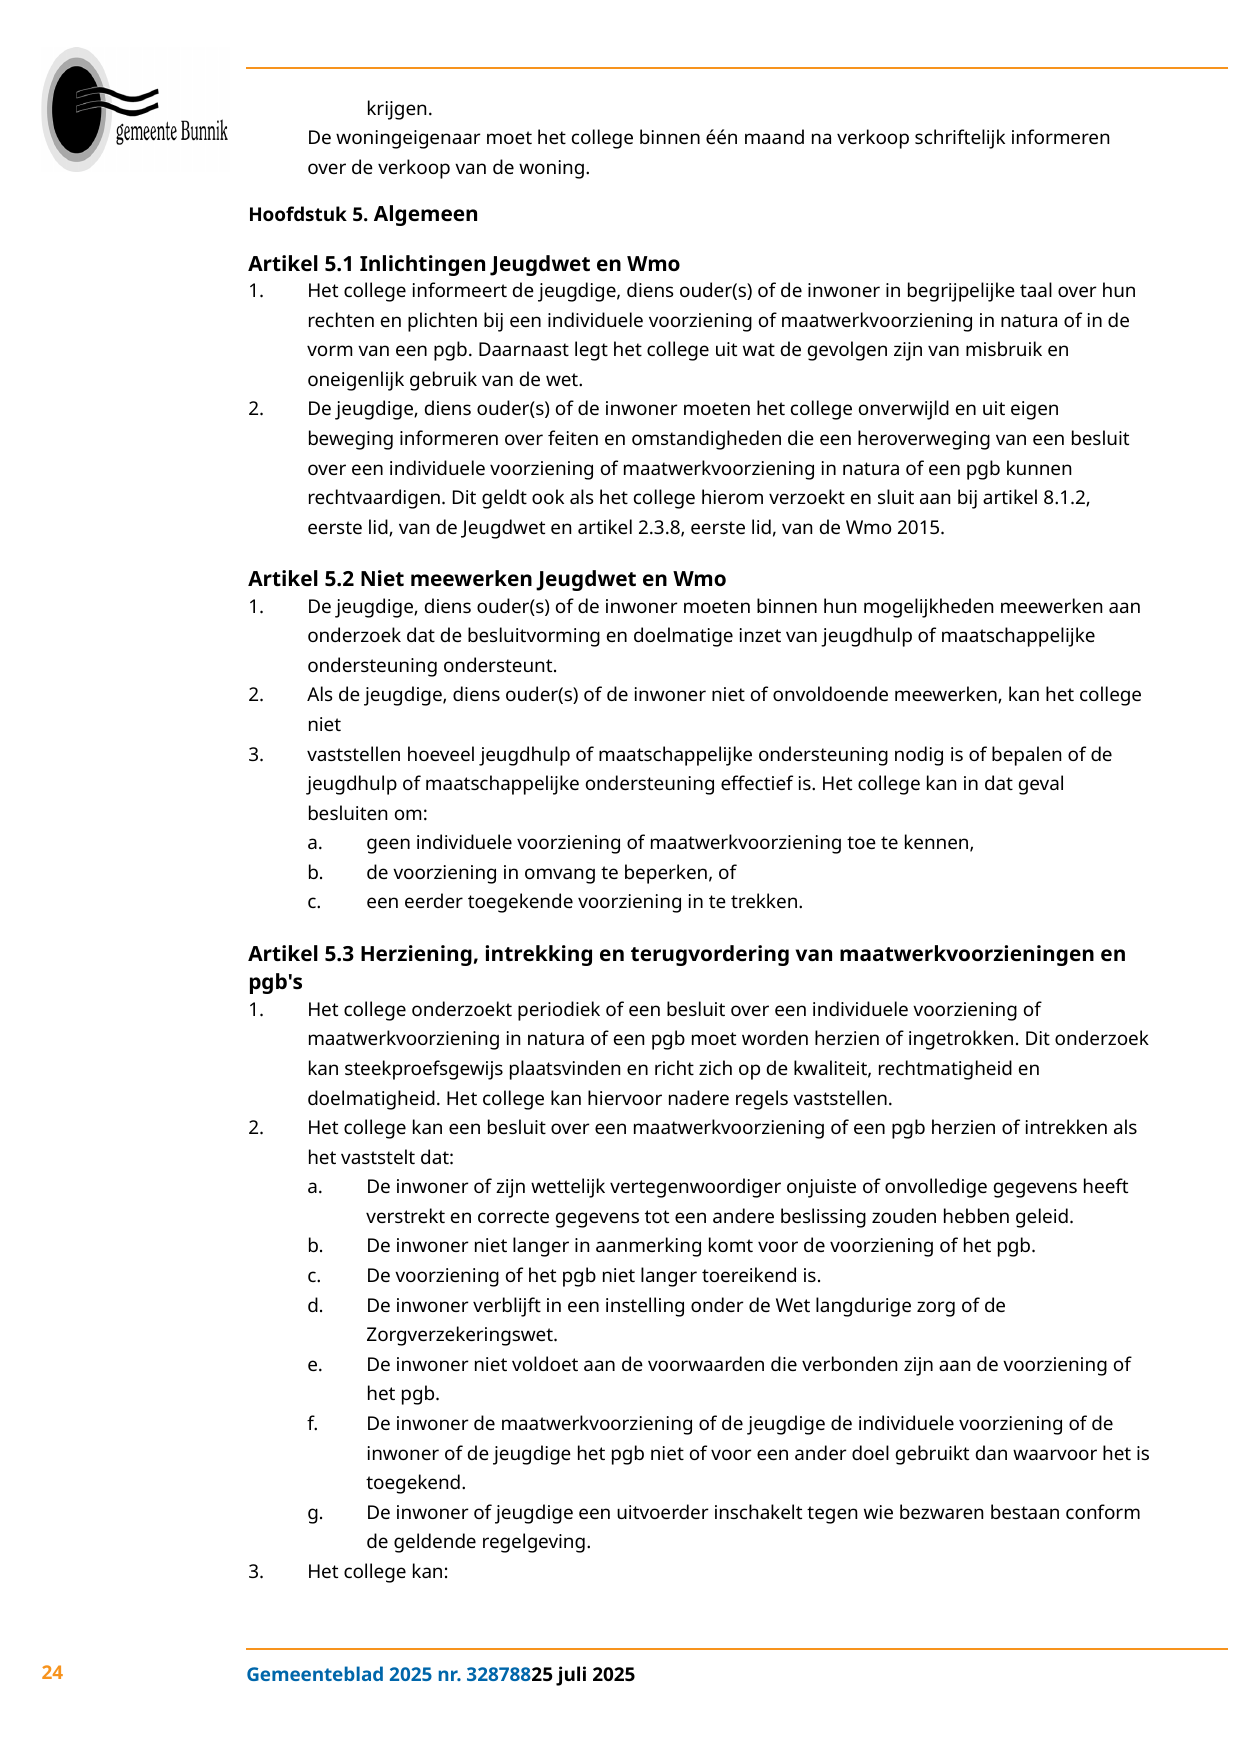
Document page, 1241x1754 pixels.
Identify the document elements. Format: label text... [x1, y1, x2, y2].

list De jeugdige, diens ouder(s) of de inwoner moeten het college onverwijld en uit eigen beweging informeren over feiten en omstandigheden die een heroverweging van een besluit over een individuele voorziening of maatwerkvoorziening in natura of een pgb kunnen rechtvaardigen. Dit geldt ook als het college hierom verzoekt en sluit aan bij artikel 8.1.2, eerste lid, van de Jeugdwet en artikel 2.3.8, eerste lid, van de Wmo 2015. [248, 396, 1152, 540]
list Als de jeugdige, diens ouder(s) of de inwoner niet of onvoldoende meewerken, kan het college niet [248, 682, 1152, 737]
list De inwoner de maatwerkvoorziening of de jeugdige de individuele voorziening of de inwoner of de jeugdige het pgb niet of voor een ander doel gebruikt dan waarvoor het is toegekend. [307, 1410, 1152, 1495]
text Artikel 5.1 Inlichtingen Jeugdwet en Wmo [248, 249, 1152, 277]
list geen individuele voorziening of maatwerkvoorziening toe te kennen, [307, 829, 1152, 855]
list De inwoner of zijn wettelijk vertegenwoordiger onjuiste of onvolledige gegevens heeft verstrekt en correcte gegevens tot een andere beslissing zouden hebben geleid. [307, 1173, 1152, 1229]
list De inwoner niet voldoet aan de voorwaarden die verbonden zijn aan de voorziening of het pgb. [307, 1351, 1152, 1406]
text Hoofdstuk 5. Algemeen [248, 199, 1152, 228]
list vaststellen hoeveel jeugdhulp of maatschappelijke ondersteuning nodig is of bepalen of de jeugdhulp of maatschappelijke ondersteuning effectief is. Het college kan in dat geval besluiten om: [248, 741, 1152, 826]
list krijgen. [307, 95, 1152, 121]
list Het college onderzoekt periodiek of een besluit over een individuele voorziening of maatwerkvoorziening in natura of een pgb moet worden herzien of ingetrokken. Dit onderzoek kan steekproefsgewijs plaatsvinden en richt zich op de kwaliteit, rechtmatigheid en doelmatigheid. Het college kan hiervoor nadere regels vaststellen. [248, 996, 1152, 1110]
text Artikel 5.2 Niet meewerken Jeugdwet en Wmo [248, 564, 1152, 593]
list De inwoner niet langer in aanmerking komt voor de voorziening of het pgb. [307, 1233, 1152, 1258]
list Het college kan: [248, 1558, 1152, 1584]
list De voorziening of het pgb niet langer toereikend is. [307, 1262, 1152, 1288]
list Het college informeert de jeugdige, diens ouder(s) of de inwoner in begrijpelijke taal over hun rechten en plichten bij een individuele voorziening of maatwerkvoorziening in natura of in de vorm van een pgb. Daarnaast legt het college uit wat de gevolgen zijn van misbruik en oneigenlijk gebruik van de wet. [248, 277, 1152, 392]
picture [41, 47, 231, 172]
list De woningeigenaar moet het college binnen één maand na verkoop schriftelijk informeren over de verkoop van de woning. [248, 124, 1152, 180]
list de voorziening in omvang te beperken, of [307, 859, 1152, 885]
list De inwoner of jeugdige een uitvoerder inschakelt tegen wie bezwaren bestaan conform de geldende regelgeving. [307, 1499, 1152, 1554]
list Het college kan een besluit over een maatwerkvoorziening of een pgb herzien of intrekken als het vaststelt dat: [248, 1114, 1152, 1169]
list De jeugdige, diens ouder(s) of de inwoner moeten binnen hun mogelijkheden meewerken aan onderzoek dat de besluitvorming en doelmatige inzet van jeugdhulp of maatschappelijke ondersteuning ondersteunt. [248, 593, 1152, 678]
text Artikel 5.3 Herziening, intrekking en terugvordering van maatwerkvoorzieningen en pgb's [248, 939, 1152, 996]
list De inwoner verblijft in een instelling onder de Wet langdurige zorg of de Zorgverzekeringswet. [307, 1292, 1152, 1347]
list een eerder toegekende voorziening in te trekken. [307, 889, 1152, 914]
